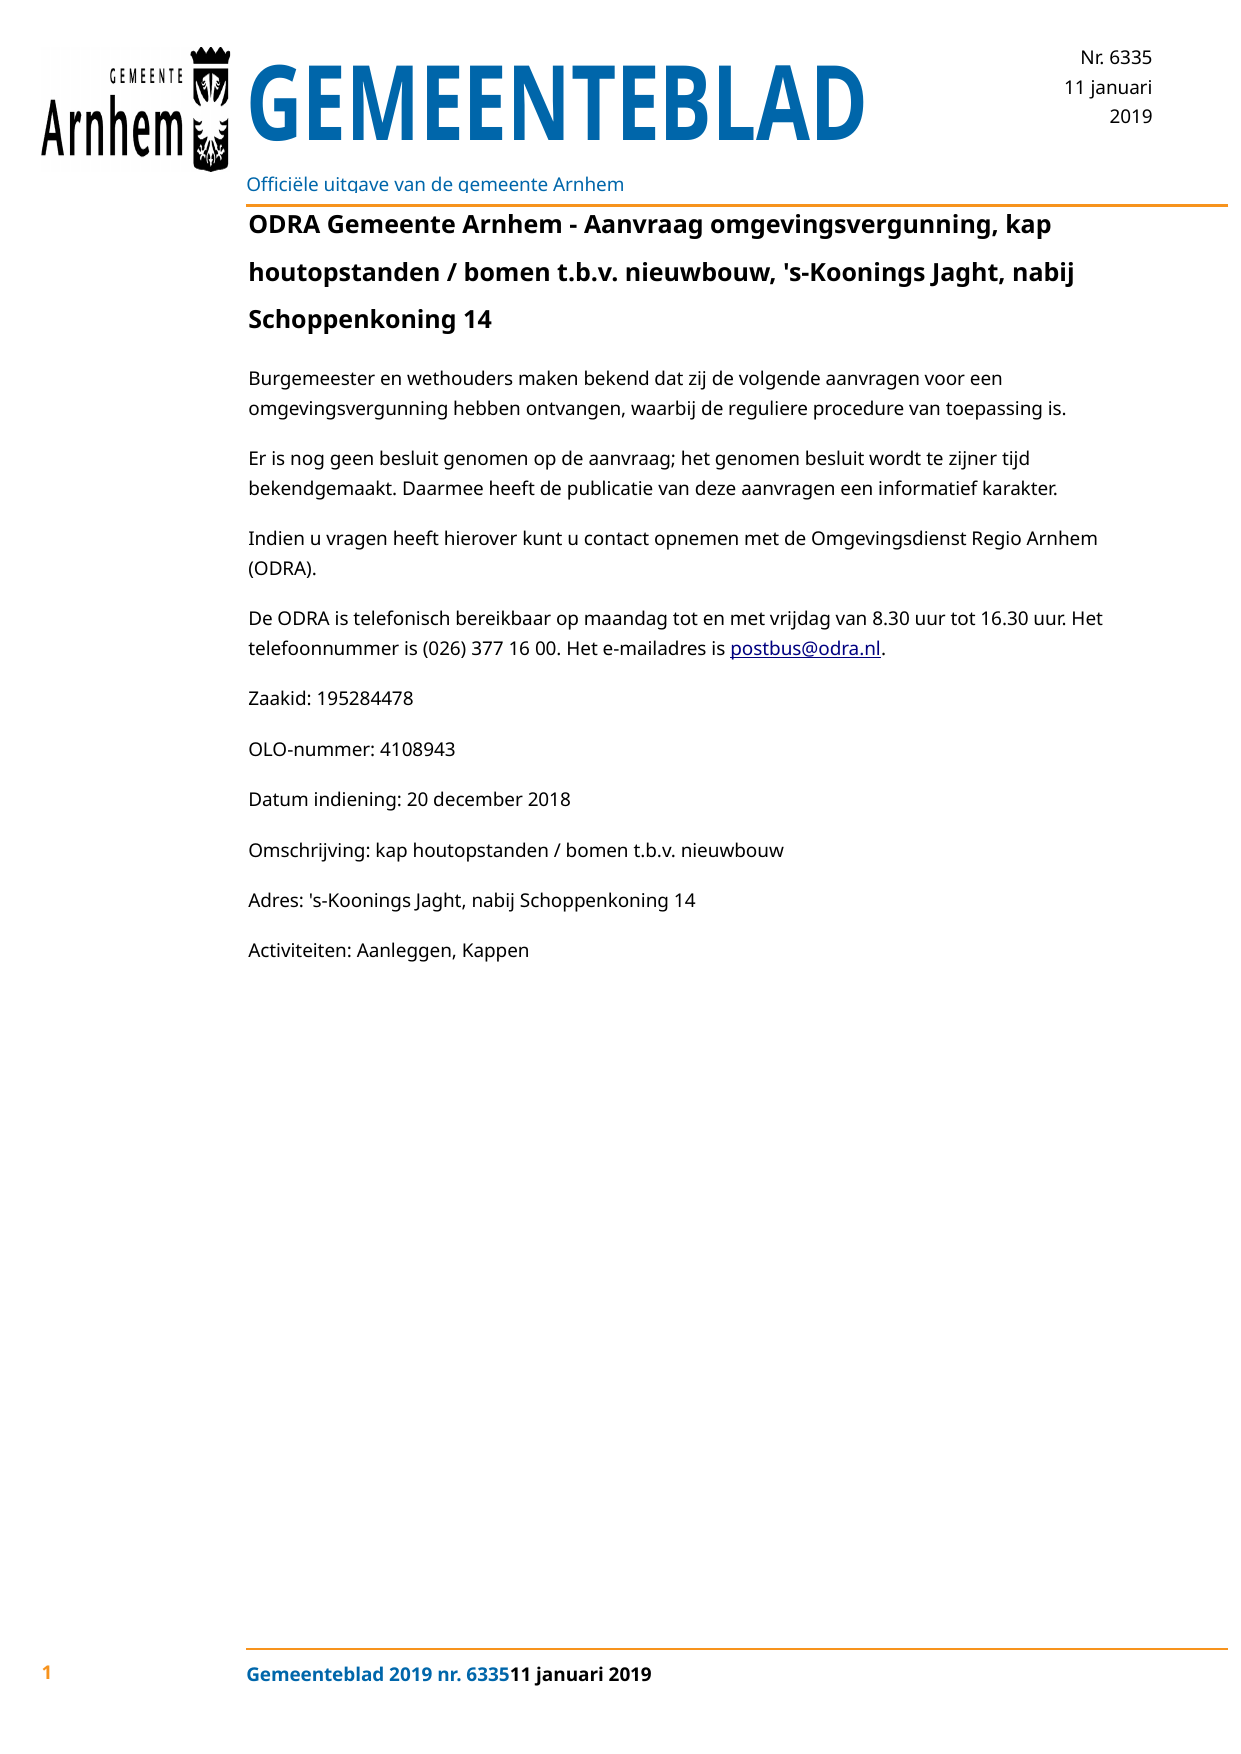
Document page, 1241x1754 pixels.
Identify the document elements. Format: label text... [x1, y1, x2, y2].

text Datum indiening: 20 december 2018 [248, 786, 1152, 812]
text Zaakid: 195284478 [248, 686, 1152, 711]
text Omschrijving: kap houtopstanden / bomen t.b.v. nieuwbouw [248, 837, 1152, 862]
text Er is nog geen besluit genomen op de aanvraag; het genomen besluit wordt te zijner tijd bekendgemaakt. Daarmee heeft de publicatie van deze aanvragen een informatief karakter. [248, 446, 1152, 501]
text ODRA Gemeente Arnhem - Aanvraag omgevingsvergunning, kap houtopstanden / bomen t.b.v. nieuwbouw, 's-Koonings Jaght, nabij Schoppenkoning 14 [248, 207, 1152, 336]
text Indien u vragen heeft hierover kunt u contact opnemen met de Omgevingsdienst Regio Arnhem (ODRA). [248, 526, 1152, 581]
text Adres: 's-Koonings Jaght, nabij Schoppenkoning 14 [248, 887, 1152, 913]
text Activiteiten: Aanleggen, Kappen [248, 938, 1152, 963]
picture [41, 47, 231, 172]
text OLO-nummer: 4108943 [248, 736, 1152, 762]
text De ODRA is telefonisch bereikbaar op maandag tot en met vrijdag van 8.30 uur tot 16.30 uur. Het telefoonnummer is (026) 377 16 00. Het e-mailadres is postbus@odra.nl. [248, 606, 1152, 661]
text Burgemeester en wethouders maken bekend dat zij de volgende aanvragen voor een omgevingsvergunning hebben ontvangen, waarbij de reguliere procedure van toepassing is. [248, 366, 1152, 421]
